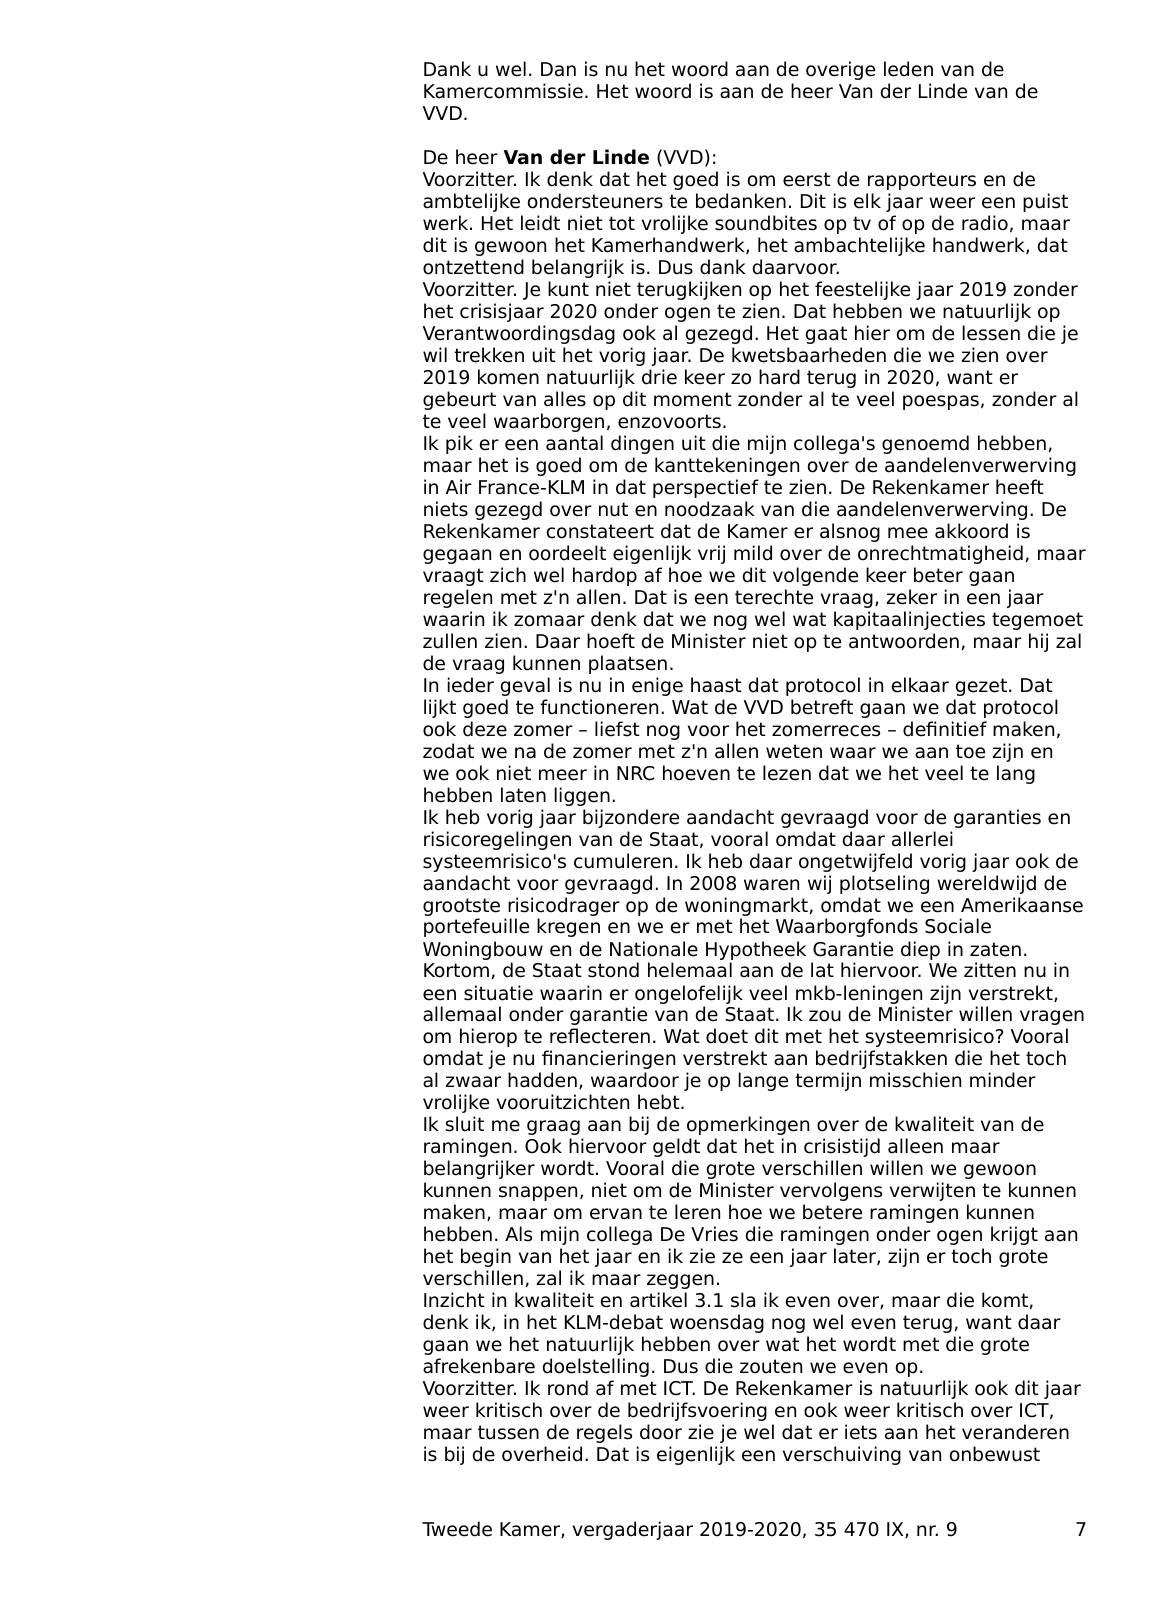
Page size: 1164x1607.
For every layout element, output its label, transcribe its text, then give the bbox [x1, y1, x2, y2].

text Inzicht in kwaliteit en artikel 3.1 sla ik even over, maar die komt, denk ik, in het KLM-debat woensdag nog wel even terug, want daar gaan we het natuurlijk hebben over wat het wordt met die grote afrekenbare doelstelling. Dus die zouten we even op. [422, 1290, 1087, 1378]
text Ik heb vorig jaar bijzondere aandacht gevraagd voor de garanties en risicoregelingen van de Staat, vooral omdat daar allerlei systeemrisico's cumuleren. Ik heb daar ongetwijfeld vorig jaar ook de aandacht voor gevraagd. In 2008 waren wij plotseling wereldwijd de grootste risicodrager op de woningmarkt, omdat we een Amerikaanse portefeuille kregen en we er met het Waarborgfonds Sociale Woningbouw en de Nationale Hypotheek Garantie diep in zaten. Kortom, de Staat stond helemaal aan de lat hiervoor. We zitten nu in een situatie waarin er ongelofelijk veel mkb-leningen zijn verstrekt, allemaal onder garantie van de Staat. Ik zou de Minister willen vragen om hierop te reflecteren. Wat doet dit met het systeemrisico? Vooral omdat je nu financieringen verstrekt aan bedrijfstakken die het toch al zwaar hadden, waardoor je op lange termijn misschien minder vrolijke vooruitzichten hebt. [422, 807, 1087, 1114]
text De heer Van der Linde (VVD): [422, 147, 1087, 169]
text Voorzitter. Ik rond af met ICT. De Rekenkamer is natuurlijk ook dit jaar weer kritisch over de bedrijfsvoering en ook weer kritisch over ICT, maar tussen de regels door zie je wel dat er iets aan het veranderen is bij de overheid. Dat is eigenlijk een verschuiving van onbewust [422, 1378, 1087, 1466]
text Ik pik er een aantal dingen uit die mijn collega's genoemd hebben, maar het is goed om de kanttekeningen over de aandelenverwerving in Air France-KLM in dat perspectief te zien. De Rekenkamer heeft niets gezegd over nut en noodzaak van die aandelenverwerving. De Rekenkamer constateert dat de Kamer er alsnog mee akkoord is gegaan en oordeelt eigenlijk vrij mild over de onrechtmatigheid, maar vraagt zich wel hardop af hoe we dit volgende keer beter gaan regelen met z'n allen. Dat is een terechte vraag, zeker in een jaar waarin ik zomaar denk dat we nog wel wat kapitaalinjecties tegemoet zullen zien. Daar hoeft de Minister niet op te antwoorden, maar hij zal de vraag kunnen plaatsen. [422, 433, 1087, 675]
text Ik sluit me graag aan bij de opmerkingen over de kwaliteit van de ramingen. Ook hiervoor geldt dat het in crisistijd alleen maar belangrijker wordt. Vooral die grote verschillen willen we gewoon kunnen snappen, niet om de Minister vervolgens verwijten te kunnen maken, maar om ervan te leren hoe we betere ramingen kunnen hebben. Als mijn collega De Vries die ramingen onder ogen krijgt aan het begin van het jaar en ik zie ze een jaar later, zijn er toch grote verschillen, zal ik maar zeggen. [422, 1114, 1087, 1290]
text In ieder geval is nu in enige haast dat protocol in elkaar gezet. Dat lijkt goed te functioneren. Wat de VVD betreft gaan we dat protocol ook deze zomer – liefst nog voor het zomerreces – definitief maken, zodat we na de zomer met z'n allen weten waar we aan toe zijn en we ook niet meer in NRC hoeven te lezen dat we het veel te lang hebben laten liggen. [422, 675, 1087, 807]
text Dank u wel. Dan is nu het woord aan de overige leden van de Kamercommissie. Het woord is aan de heer Van der Linde van de VVD. [422, 59, 1087, 125]
text Voorzitter. Je kunt niet terugkijken op het feestelijke jaar 2019 zonder het crisisjaar 2020 onder ogen te zien. Dat hebben we natuurlijk op Verantwoordingsdag ook al gezegd. Het gaat hier om de lessen die je wil trekken uit het vorig jaar. De kwetsbaarheden die we zien over 2019 komen natuurlijk drie keer zo hard terug in 2020, want er gebeurt van alles op dit moment zonder al te veel poespas, zonder al te veel waarborgen, enzovoorts. [422, 279, 1087, 433]
text Voorzitter. Ik denk dat het goed is om eerst de rapporteurs en de ambtelijke ondersteuners te bedanken. Dit is elk jaar weer een puist werk. Het leidt niet tot vrolijke soundbites op tv of op de radio, maar dit is gewoon het Kamerhandwerk, het ambachtelijke handwerk, dat ontzettend belangrijk is. Dus dank daarvoor. [422, 169, 1087, 279]
